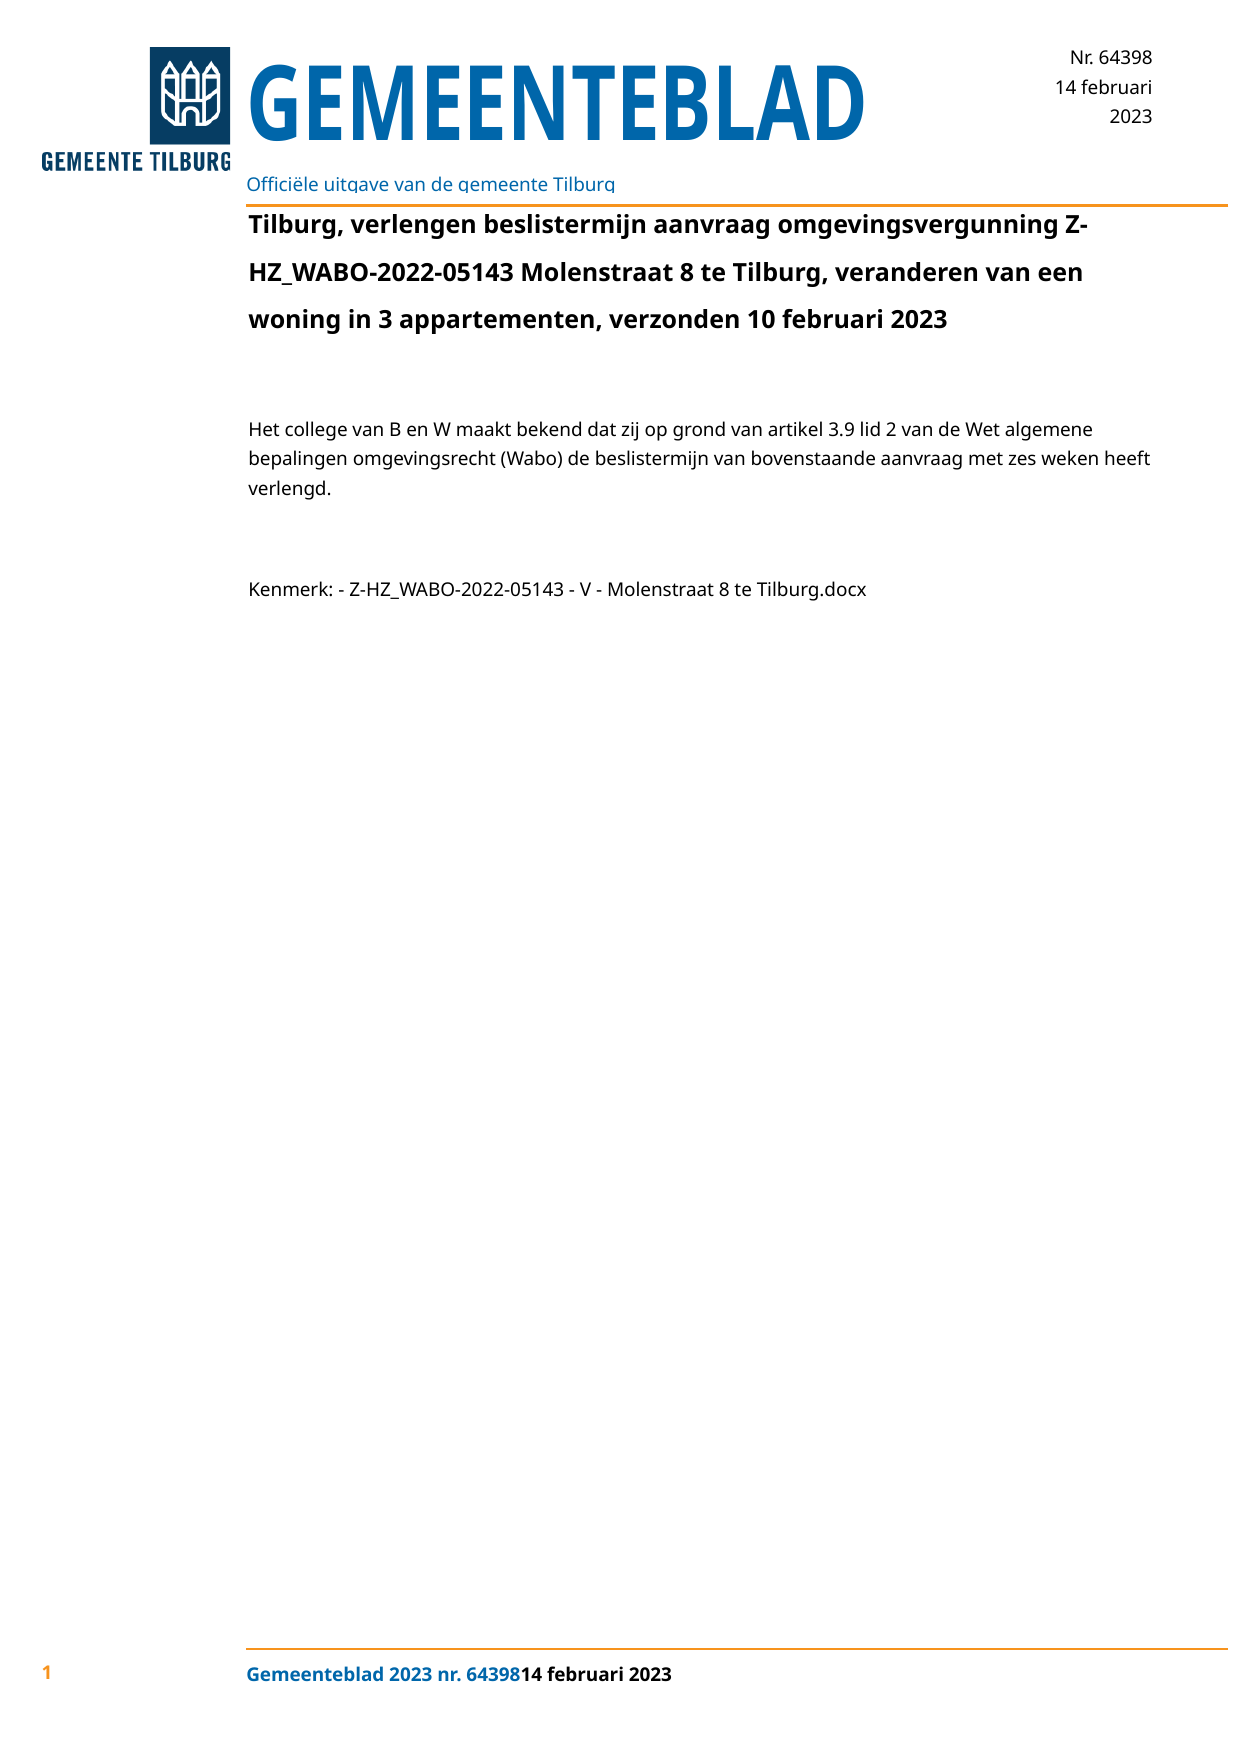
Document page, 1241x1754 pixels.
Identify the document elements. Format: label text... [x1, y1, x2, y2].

text Kenmerk: - Z-HZ_WABO-2022-05143 - V - Molenstraat 8 te Tilburg.docx [248, 576, 1152, 602]
picture [41, 47, 231, 172]
text Tilburg, verlengen beslistermijn aanvraag omgevingsvergunning Z-HZ_WABO-2022-05143 Molenstraat 8 te Tilburg, veranderen van een woning in 3 appartementen, verzonden 10 februari 2023 [248, 207, 1152, 336]
text Het college van B en W maakt bekend dat zij op grond van artikel 3.9 lid 2 van de Wet algemene bepalingen omgevingsrecht (Wabo) de beslistermijn van bovenstaande aanvraag met zes weken heeft verlengd. [248, 416, 1152, 501]
